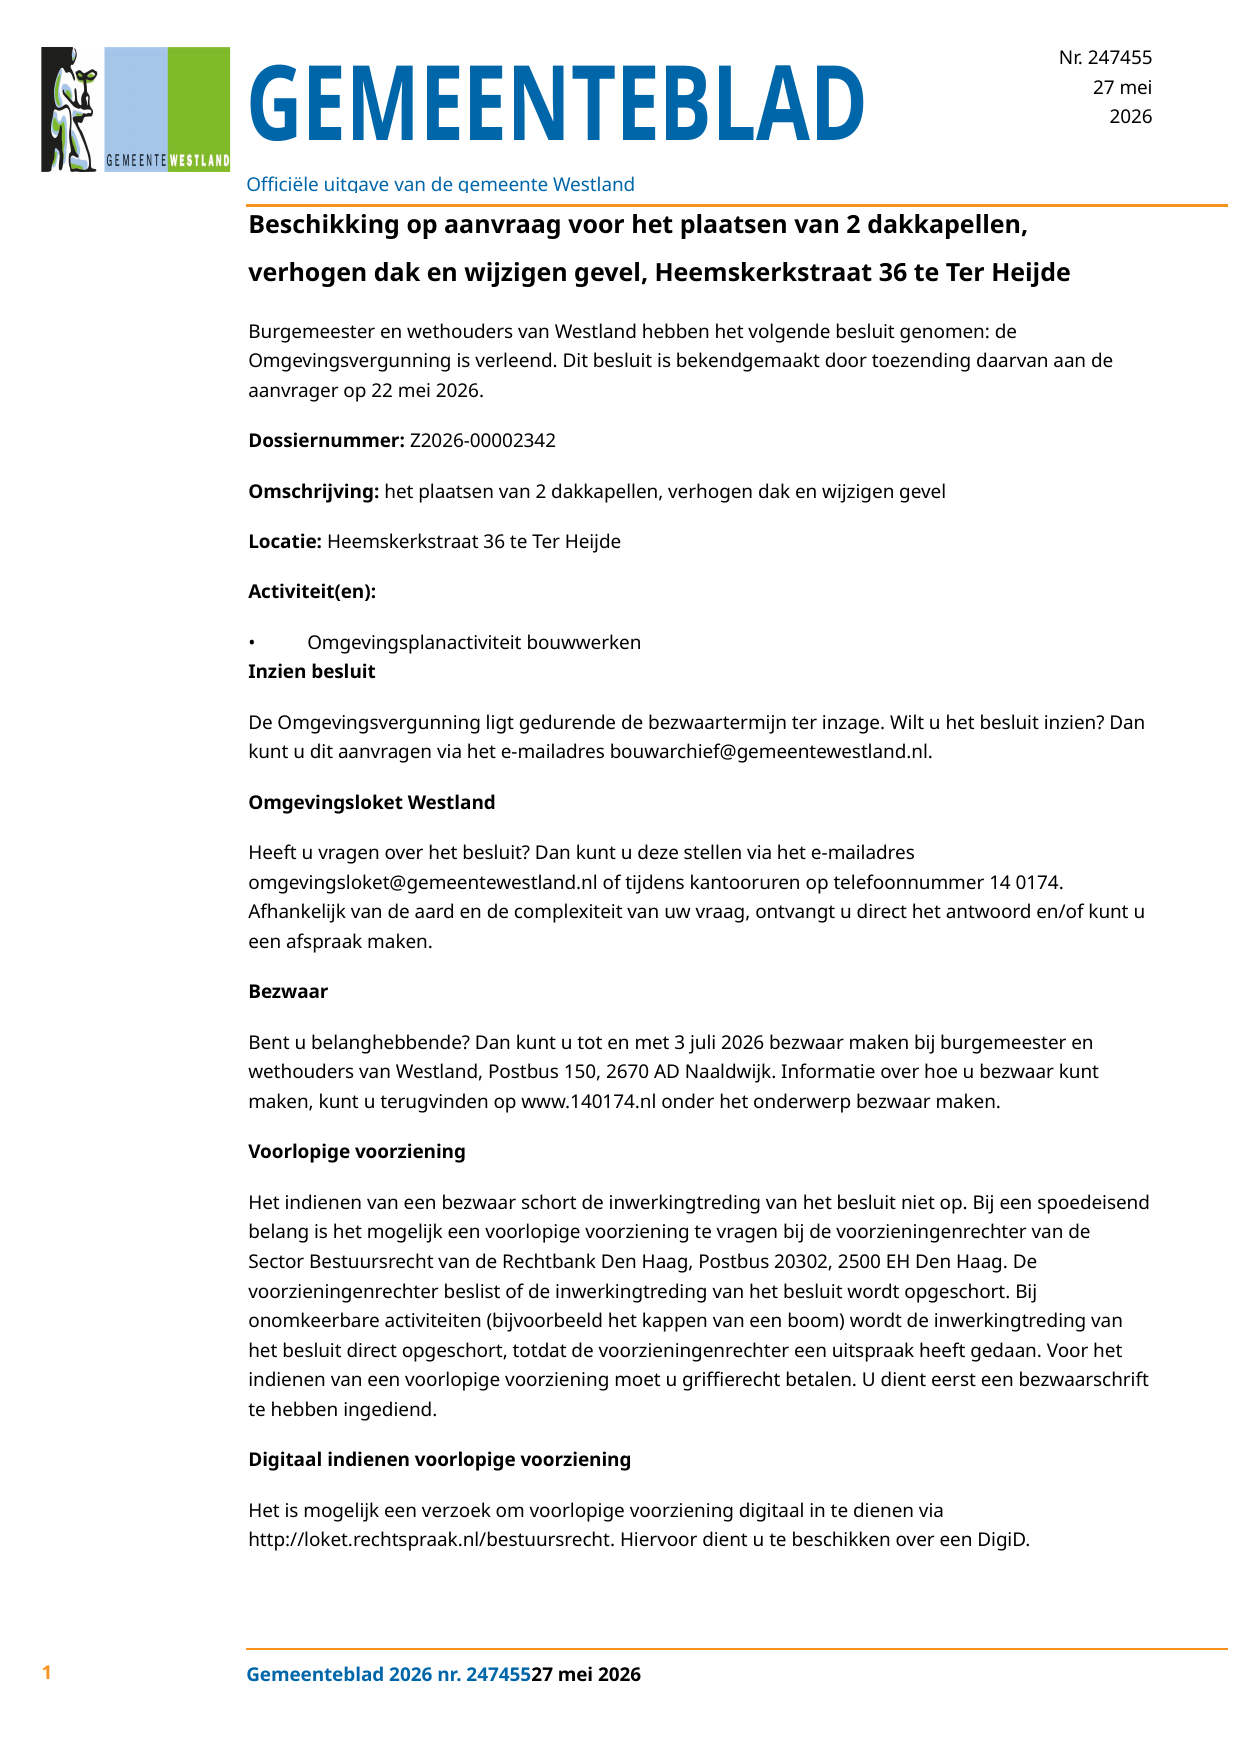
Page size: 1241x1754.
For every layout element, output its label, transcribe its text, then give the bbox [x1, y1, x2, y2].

text Digitaal indienen voorlopige voorziening [248, 1447, 1152, 1472]
text Omschrijving: het plaatsen van 2 dakkapellen, verhogen dak en wijzigen gevel [248, 478, 1152, 504]
text Het is mogelijk een verzoek om voorlopige voorziening digitaal in te dienen via http://loket.rechtspraak.nl/bestuursrecht. Hiervoor dient u te beschikken over een DigiD. [248, 1497, 1152, 1552]
text De Omgevingsvergunning ligt gedurende de bezwaartermijn ter inzage. Wilt u het besluit inzien? Dan kunt u dit aanvragen via het e-mailadres bouwarchief@gemeentewestland.nl. [248, 709, 1152, 764]
text Het indienen van een bezwaar schort de inwerkingtreding van het besluit niet op. Bij een spoedeisend belang is het mogelijk een voorlopige voorziening te vragen bij de voorzieningenrechter van de Sector Bestuursrecht van de Rechtbank Den Haag, Postbus 20302, 2500 EH Den Haag. De voorzieningenrechter beslist of de inwerkingtreding van het besluit wordt opgeschort. Bij onomkeerbare activiteiten (bijvoorbeeld het kappen van een boom) wordt de inwerkingtreding van het besluit direct opgeschort, totdat de voorzieningenrechter een uitspraak heeft gedaan. Voor het indienen van een voorlopige voorziening moet u griffierecht betalen. U dient eerst een bezwaarschrift te hebben ingediend. [248, 1189, 1152, 1422]
text Heeft u vragen over het besluit? Dan kunt u deze stellen via het e-mailadres omgevingsloket@gemeentewestland.nl of tijdens kantooruren op telefoonnummer 14 0174. Afhankelijk van de aard en de complexiteit van uw vraag, ontvangt u direct het antwoord en/of kunt u een afspraak maken. [248, 839, 1152, 954]
picture [41, 47, 231, 172]
text Inzien besluit [248, 659, 1152, 684]
text Burgemeester en wethouders van Westland hebben het volgende besluit genomen: de Omgevingsvergunning is verleend. Dit besluit is bekendgemaakt door toezending daarvan aan de aanvrager op 22 mei 2026. [248, 318, 1152, 403]
list Omgevingsplanactiviteit bouwwerken [248, 629, 1152, 655]
text Omgevingsloket Westland [248, 789, 1152, 815]
text Beschikking op aanvraag voor het plaatsen van 2 dakkapellen, verhogen dak en wijzigen gevel, Heemskerkstraat 36 te Ter Heijde [248, 207, 1152, 288]
text Activiteit(en): [248, 579, 1152, 604]
text Dossiernummer: Z2026-00002342 [248, 427, 1152, 453]
text Bezwaar [248, 979, 1152, 1004]
text Voorlopige voorziening [248, 1139, 1152, 1164]
text Bent u belanghebbende? Dan kunt u tot en met 3 juli 2026 bezwaar maken bij burgemeester en wethouders van Westland, Postbus 150, 2670 AD Naaldwijk. Informatie over hoe u bezwaar kunt maken, kunt u terugvinden op www.140174.nl onder het onderwerp bezwaar maken. [248, 1029, 1152, 1114]
text Locatie: Heemskerkstraat 36 te Ter Heijde [248, 528, 1152, 554]
